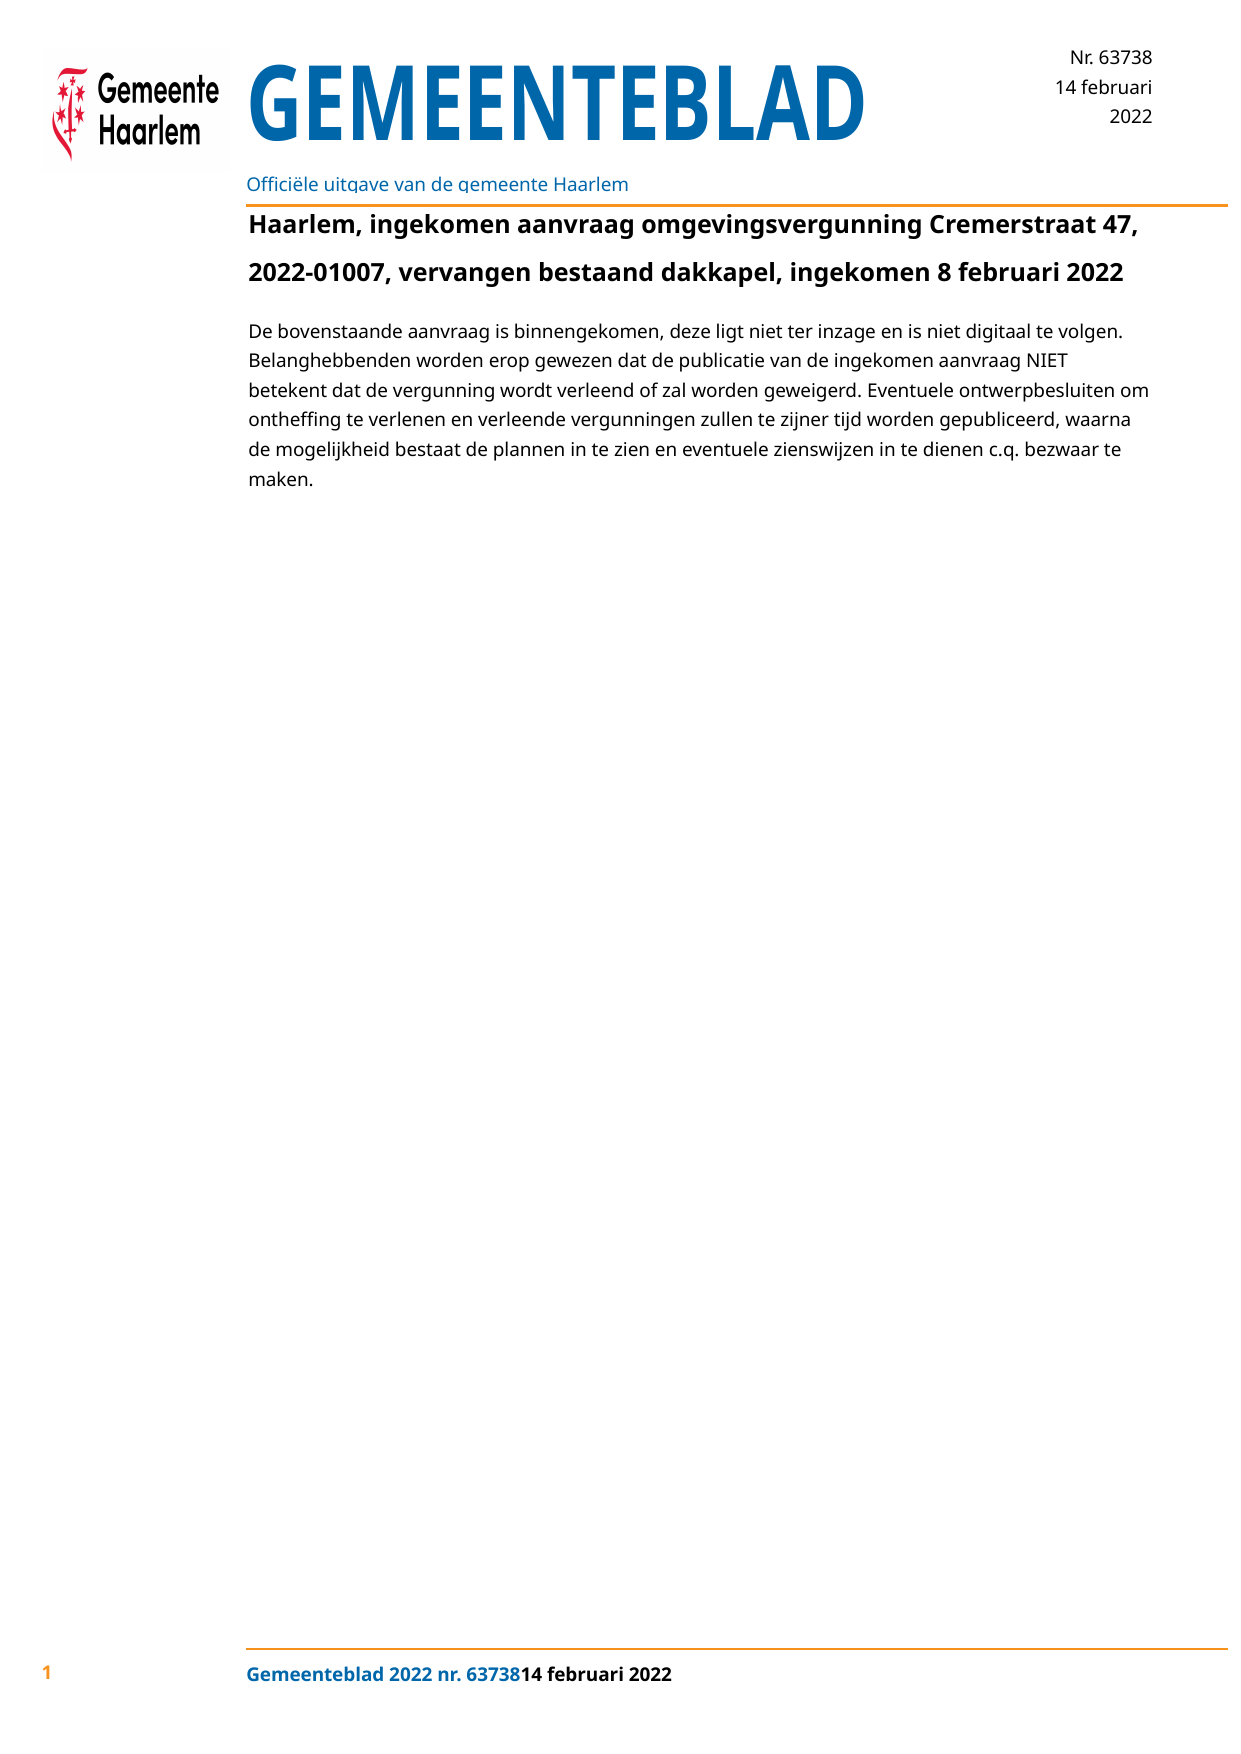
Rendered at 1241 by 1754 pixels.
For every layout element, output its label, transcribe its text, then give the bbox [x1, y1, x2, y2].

text De bovenstaande aanvraag is binnengekomen, deze ligt niet ter inzage en is niet digitaal te volgen. Belanghebbenden worden erop gewezen dat de publicatie van de ingekomen aanvraag NIET betekent dat de vergunning wordt verleend of zal worden geweigerd. Eventuele ontwerpbesluiten om ontheffing te verlenen en verleende vergunningen zullen te zijner tijd worden gepubliceerd, waarna de mogelijkheid bestaat de plannen in te zien en eventuele zienswijzen in te dienen c.q. bezwaar te maken. [248, 318, 1152, 492]
picture [41, 47, 231, 172]
text Haarlem, ingekomen aanvraag omgevingsvergunning Cremerstraat 47, 2022-01007, vervangen bestaand dakkapel, ingekomen 8 februari 2022 [248, 207, 1152, 288]
